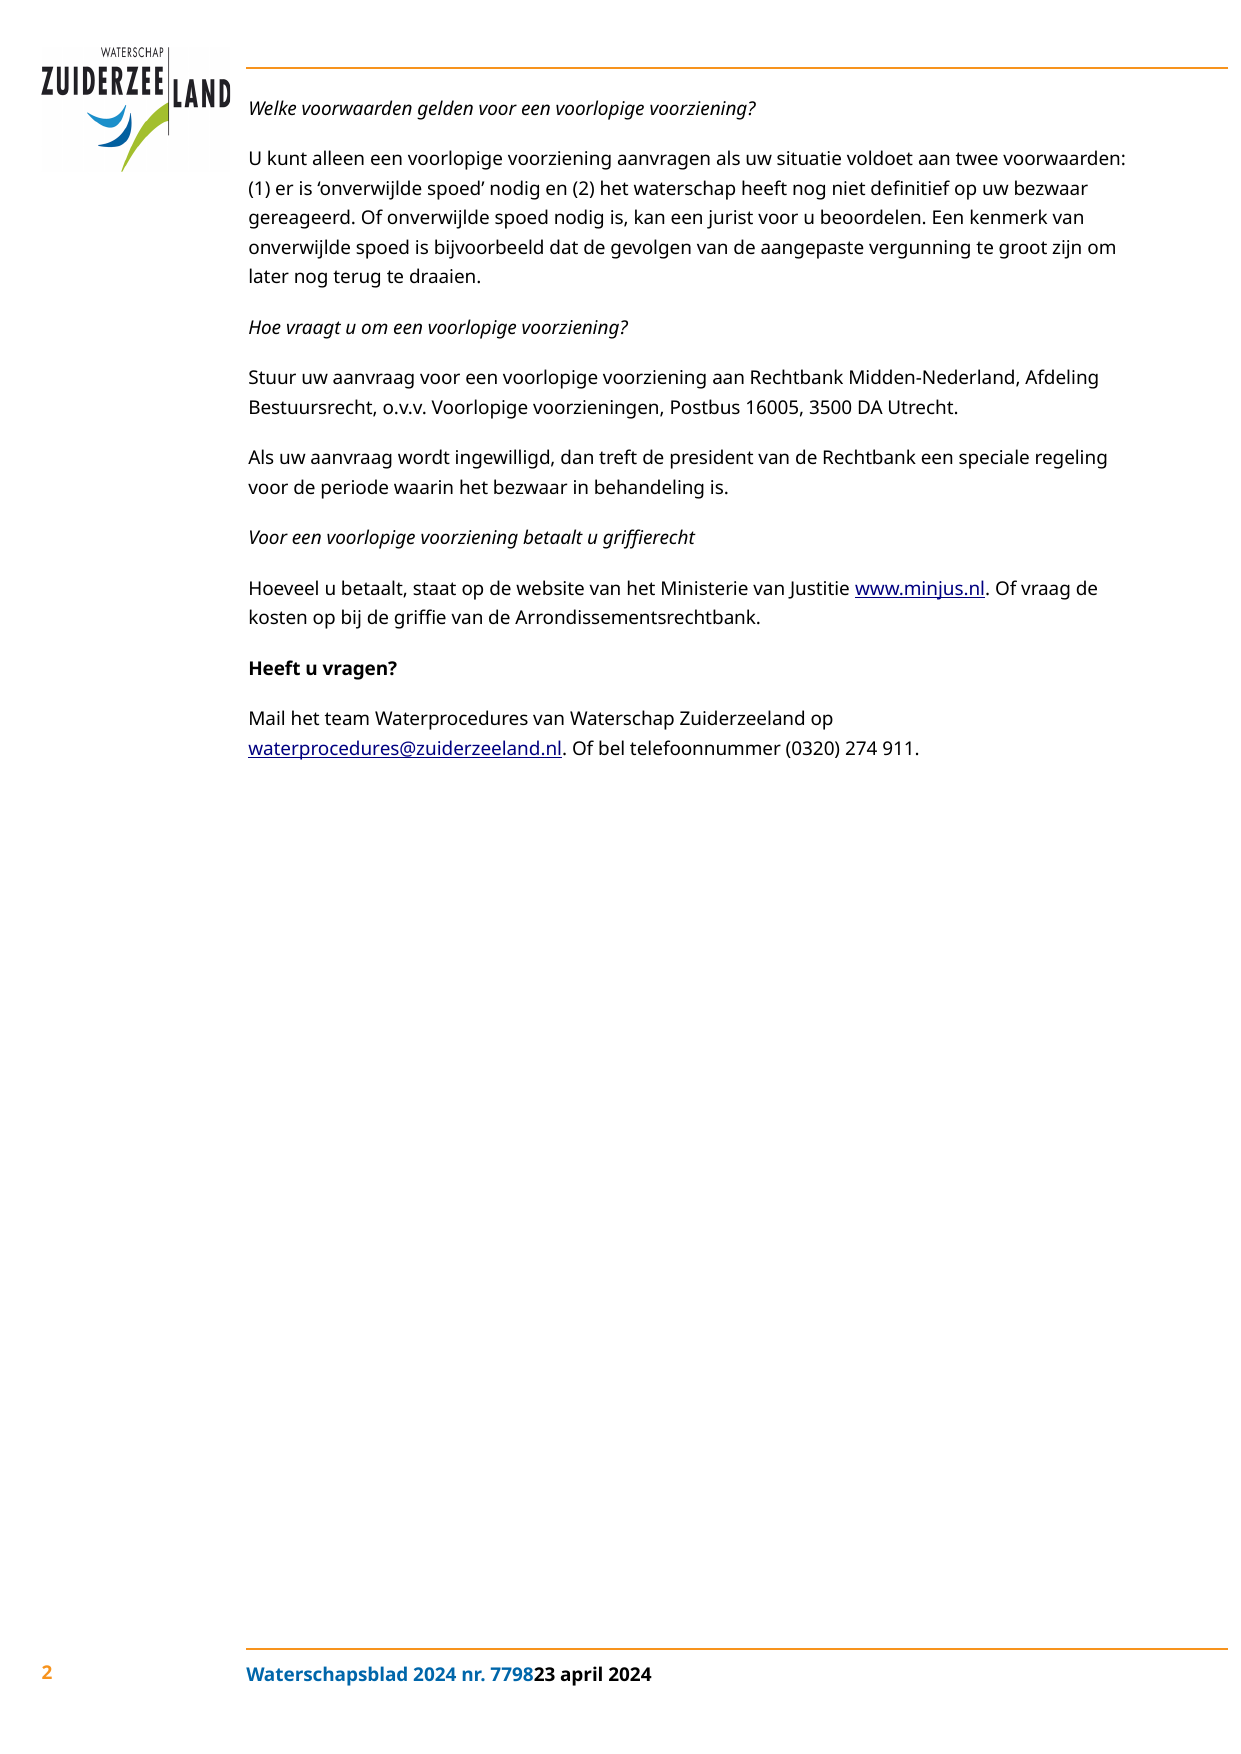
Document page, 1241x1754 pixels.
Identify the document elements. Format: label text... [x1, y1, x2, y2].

text Heeft u vragen? [248, 655, 1152, 681]
picture [41, 47, 231, 172]
text U kunt alleen een voorlopige voorziening aanvragen als uw situatie voldoet aan twee voorwaarden: (1) er is ‘onverwijlde spoed’ nodig en (2) het waterschap heeft nog niet definitief op uw bezwaar gereageerd. Of onverwijlde spoed nodig is, kan een jurist voor u beoordelen. Een kenmerk van onverwijlde spoed is bijvoorbeeld dat de gevolgen van de aangepaste vergunning te groot zijn om later nog terug te draaien. [248, 145, 1152, 289]
text Hoeveel u betaalt, staat op de website van het Ministerie van Justitie www.minjus.nl. Of vraag de kosten op bij de griffie van de Arrondissementsrechtbank. [248, 575, 1152, 630]
text Voor een voorlopige voorziening betaalt u griffierecht [248, 524, 1152, 550]
text Als uw aanvraag wordt ingewilligd, dan treft de president van de Rechtbank een speciale regeling voor de periode waarin het bezwaar in behandeling is. [248, 444, 1152, 500]
text Hoe vraagt u om een voorlopige voorziening? [248, 314, 1152, 340]
text Stuur uw aanvraag voor een voorlopige voorziening aan Rechtbank Midden-Nederland, Afdeling Bestuursrecht, o.v.v. Voorlopige voorzieningen, Postbus 16005, 3500 DA Utrecht. [248, 364, 1152, 420]
text Mail het team Waterprocedures van Waterschap Zuiderzeeland op waterprocedures@zuiderzeeland.nl. Of bel telefoonnummer (0320) 274 911. [248, 705, 1152, 761]
text Welke voorwaarden gelden voor een voorlopige voorziening? [248, 95, 1152, 121]
